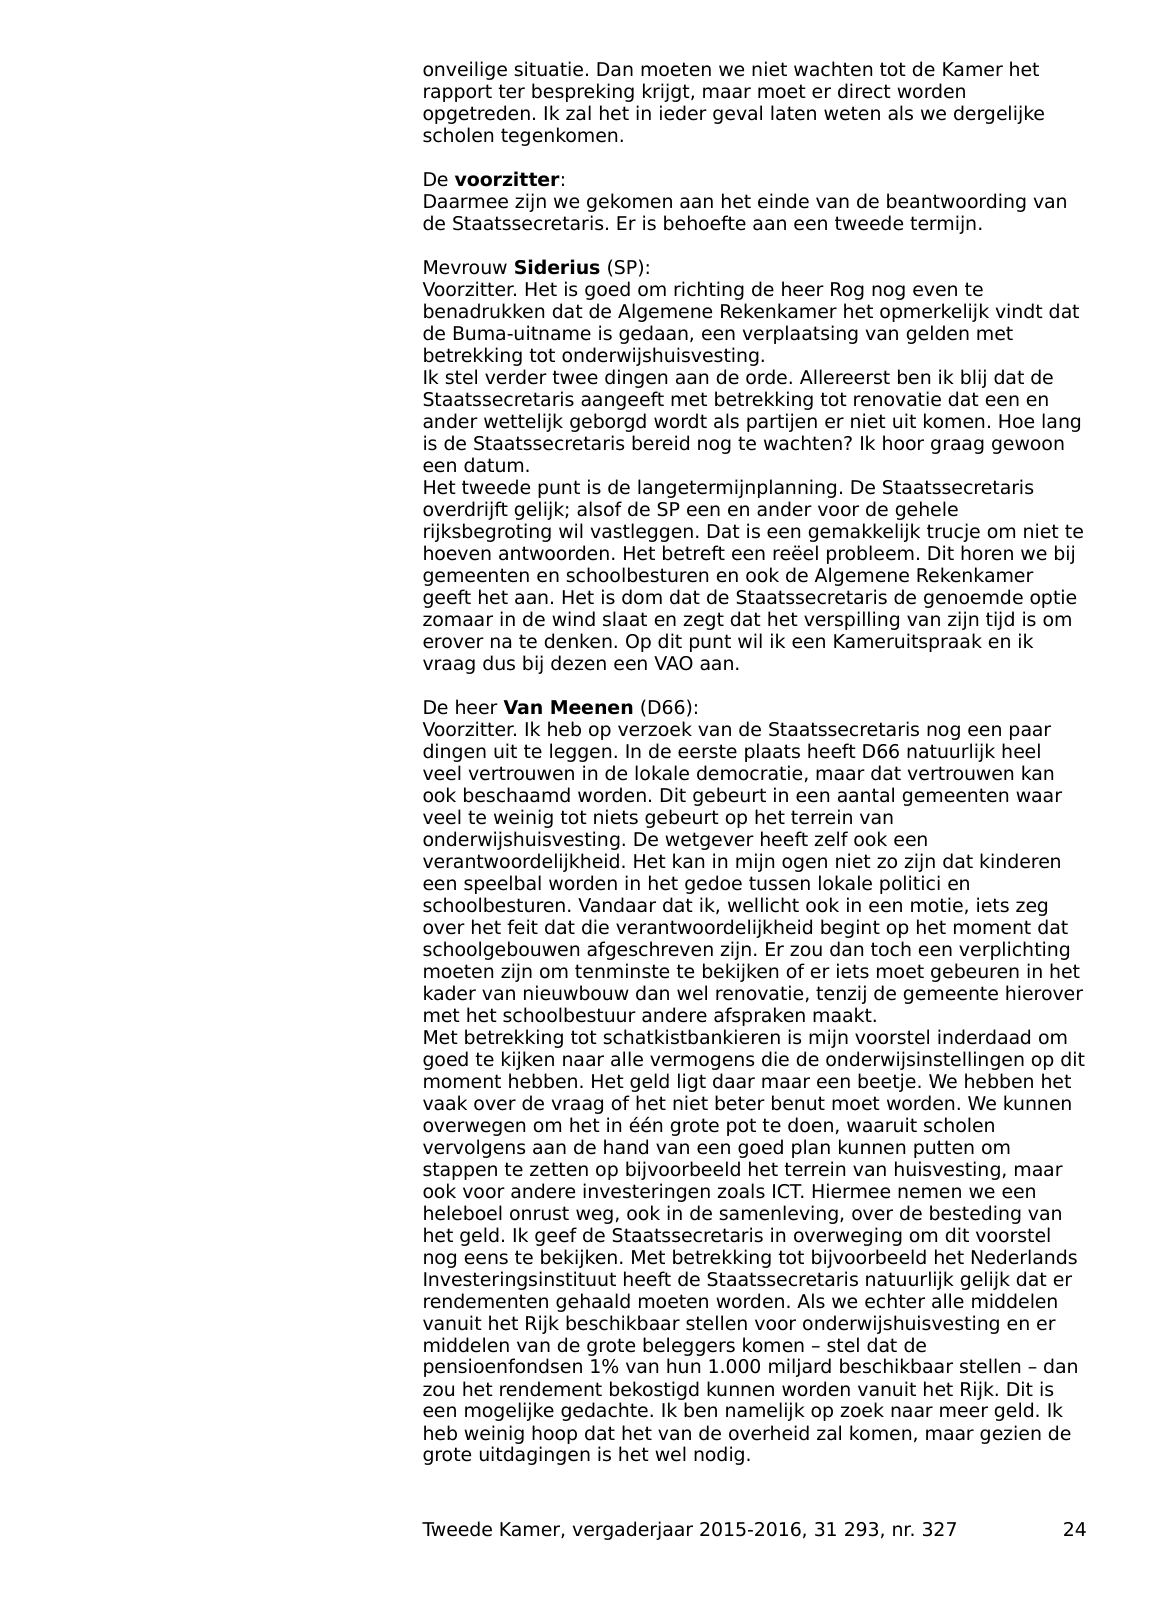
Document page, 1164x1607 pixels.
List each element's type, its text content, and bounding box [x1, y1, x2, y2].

text Voorzitter. Het is goed om richting de heer Rog nog even te benadrukken dat de Algemene Rekenkamer het opmerkelijk vindt dat de Buma-uitname is gedaan, een verplaatsing van gelden met betrekking tot onderwijshuisvesting. [422, 279, 1087, 367]
text Daarmee zijn we gekomen aan het einde van de beantwoording van de Staatssecretaris. Er is behoefte aan een tweede termijn. [422, 191, 1087, 235]
text Voorzitter. Ik heb op verzoek van de Staatssecretaris nog een paar dingen uit te leggen. In de eerste plaats heeft D66 natuurlijk heel veel vertrouwen in de lokale democratie, maar dat vertrouwen kan ook beschaamd worden. Dit gebeurt in een aantal gemeenten waar veel te weinig tot niets gebeurt op het terrein van onderwijshuisvesting. De wetgever heeft zelf ook een verantwoordelijkheid. Het kan in mijn ogen niet zo zijn dat kinderen een speelbal worden in het gedoe tussen lokale politici en schoolbesturen. Vandaar dat ik, wellicht ook in een motie, iets zeg over het feit dat die verantwoordelijkheid begint op het moment dat schoolgebouwen afgeschreven zijn. Er zou dan toch een verplichting moeten zijn om tenminste te bekijken of er iets moet gebeuren in het kader van nieuwbouw dan wel renovatie, tenzij de gemeente hierover met het schoolbestuur andere afspraken maakt. [422, 719, 1087, 1027]
text De heer Van Meenen (D66): [422, 697, 1087, 719]
text Met betrekking tot schatkistbankieren is mijn voorstel inderdaad om goed te kijken naar alle vermogens die de onderwijsinstellingen op dit moment hebben. Het geld ligt daar maar een beetje. We hebben het vaak over de vraag of het niet beter benut moet worden. We kunnen overwegen om het in één grote pot te doen, waaruit scholen vervolgens aan de hand van een goed plan kunnen putten om stappen te zetten op bijvoorbeeld het terrein van huisvesting, maar ook voor andere investeringen zoals ICT. Hiermee nemen we een heleboel onrust weg, ook in de samenleving, over de besteding van het geld. Ik geef de Staatssecretaris in overweging om dit voorstel nog eens te bekijken. Met betrekking tot bijvoorbeeld het Nederlands Investeringsinstituut heeft de Staatssecretaris natuurlijk gelijk dat er rendementen gehaald moeten worden. Als we echter alle middelen vanuit het Rijk beschikbaar stellen voor onderwijshuisvesting en er middelen van de grote beleggers komen – stel dat de pensioenfondsen 1% van hun 1.000 miljard beschikbaar stellen – dan zou het rendement bekostigd kunnen worden vanuit het Rijk. Dit is een mogelijke gedachte. Ik ben namelijk op zoek naar meer geld. Ik heb weinig hoop dat het van de overheid zal komen, maar gezien de grote uitdagingen is het wel nodig. [422, 1027, 1087, 1466]
text De voorzitter: [422, 169, 1087, 191]
text onveilige situatie. Dan moeten we niet wachten tot de Kamer het rapport ter bespreking krijgt, maar moet er direct worden opgetreden. Ik zal het in ieder geval laten weten als we dergelijke scholen tegenkomen. [422, 59, 1087, 147]
text Ik stel verder twee dingen aan de orde. Allereerst ben ik blij dat de Staatssecretaris aangeeft met betrekking tot renovatie dat een en ander wettelijk geborgd wordt als partijen er niet uit komen. Hoe lang is de Staatssecretaris bereid nog te wachten? Ik hoor graag gewoon een datum. [422, 367, 1087, 477]
text Het tweede punt is de langetermijnplanning. De Staatssecretaris overdrijft gelijk; alsof de SP een en ander voor de gehele rijksbegroting wil vastleggen. Dat is een gemakkelijk trucje om niet te hoeven antwoorden. Het betreft een reëel probleem. Dit horen we bij gemeenten en schoolbesturen en ook de Algemene Rekenkamer geeft het aan. Het is dom dat de Staatssecretaris de genoemde optie zomaar in de wind slaat en zegt dat het verspilling van zijn tijd is om erover na te denken. Op dit punt wil ik een Kameruitspraak en ik vraag dus bij dezen een VAO aan. [422, 477, 1087, 675]
text Mevrouw Siderius (SP): [422, 257, 1087, 279]
